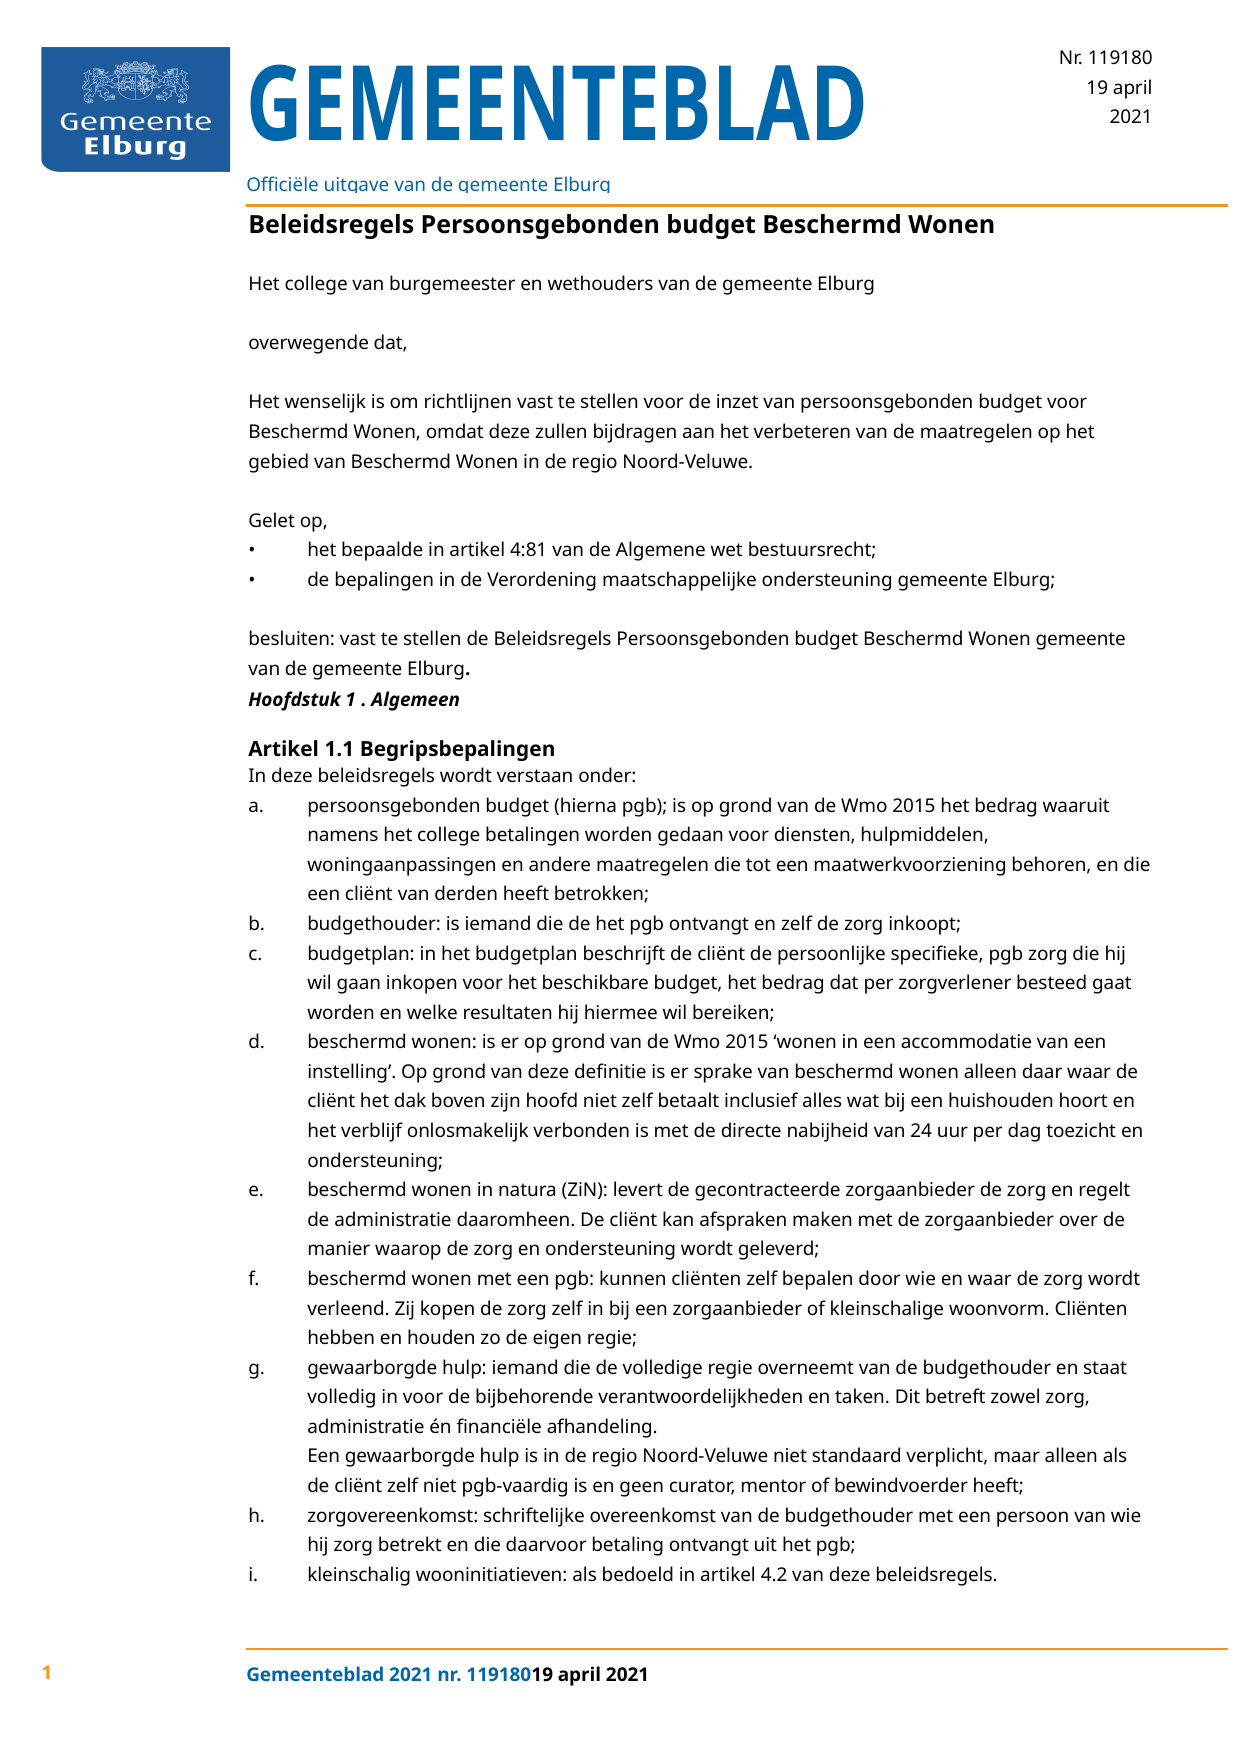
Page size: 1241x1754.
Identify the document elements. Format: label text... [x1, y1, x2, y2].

text Hoofdstuk 1 . Algemeen [248, 684, 1152, 713]
text Beleidsregels Persoonsgebonden budget Beschermd Wonen [248, 207, 1152, 241]
list beschermd wonen: is er op grond van de Wmo 2015 ‘wonen in een accommodatie van een instelling’. Op grond van deze definitie is er sprake van beschermd wonen alleen daar waar de cliënt het dak boven zijn hoofd niet zelf betaalt inclusief alles wat bij een huishouden hoort en het verblijf onlosmakelijk verbonden is met de directe nabijheid van 24 uur per dag toezicht en ondersteuning; [248, 1028, 1152, 1172]
list beschermd wonen in natura (ZiN): levert de gecontracteerde zorgaanbieder de zorg en regelt de administratie daaromheen. De cliënt kan afspraken maken met de zorgaanbieder over de manier waarop de zorg en ondersteuning wordt geleverd; [248, 1176, 1152, 1261]
text Het college van burgemeester en wethouders van de gemeente Elburg [248, 270, 1152, 296]
list kleinschalig wooninitiatieven: als bedoeld in artikel 4.2 van deze beleidsregels. [248, 1561, 1152, 1587]
list budgethouder: is iemand die de het pgb ontvangt en zelf de zorg inkoopt; [248, 910, 1152, 936]
text Gelet op, [248, 507, 1152, 533]
text besluiten: vast te stellen de Beleidsregels Persoonsgebonden budget Beschermd Wonen gemeente van de gemeente Elburg. [248, 625, 1152, 681]
list het bepaalde in artikel 4:81 van de Algemene wet bestuursrecht; [248, 537, 1152, 562]
text In deze beleidsregels wordt verstaan onder: [248, 762, 1152, 788]
list budgetplan: in het budgetplan beschrijft de cliënt de persoonlijke specifieke, pgb zorg die hij wil gaan inkopen voor het beschikbare budget, het bedrag dat per zorgverlener besteed gaat worden en welke resultaten hij hiermee wil bereiken; [248, 940, 1152, 1024]
text overwegende dat, [248, 329, 1152, 355]
list gewaarborgde hulp: iemand die de volledige regie overneemt van de budgethouder en staat volledig in voor de bijbehorende verantwoordelijkheden en taken. Dit betreft zowel zorg, administratie én financiële afhandeling. [248, 1354, 1152, 1439]
list zorgovereenkomst: schriftelijke overeenkomst van de budgethouder met een persoon van wie hij zorg betrekt en die daarvoor betaling ontvangt uit het pgb; [248, 1502, 1152, 1557]
list persoonsgebonden budget (hierna pgb); is op grond van de Wmo 2015 het bedrag waaruit namens het college betalingen worden gedaan voor diensten, hulpmiddelen, woningaanpassingen en andere maatregelen die tot een maatwerkvoorziening behoren, en die een cliënt van derden heeft betrokken; [248, 792, 1152, 906]
picture [41, 47, 231, 172]
text Het wenselijk is om richtlijnen vast te stellen voor de inzet van persoonsgebonden budget voor Beschermd Wonen, omdat deze zullen bijdragen aan het verbeteren van de maatregelen op het gebied van Beschermd Wonen in de regio Noord-Veluwe. [248, 389, 1152, 473]
list beschermd wonen met een pgb: kunnen cliënten zelf bepalen door wie en waar de zorg wordt verleend. Zij kopen de zorg zelf in bij een zorgaanbieder of kleinschalige woonvorm. Cliënten hebben en houden zo de eigen regie; [248, 1265, 1152, 1350]
text Artikel 1.1 Begripsbepalingen [248, 734, 1152, 762]
list de bepalingen in de Verordening maatschappelijke ondersteuning gemeente Elburg; [248, 566, 1152, 592]
list Een gewaarborgde hulp is in de regio Noord-Veluwe niet standaard verplicht, maar alleen als de cliënt zelf niet pgb-vaardig is en geen curator, mentor of bewindvoerder heeft; [248, 1443, 1152, 1498]
